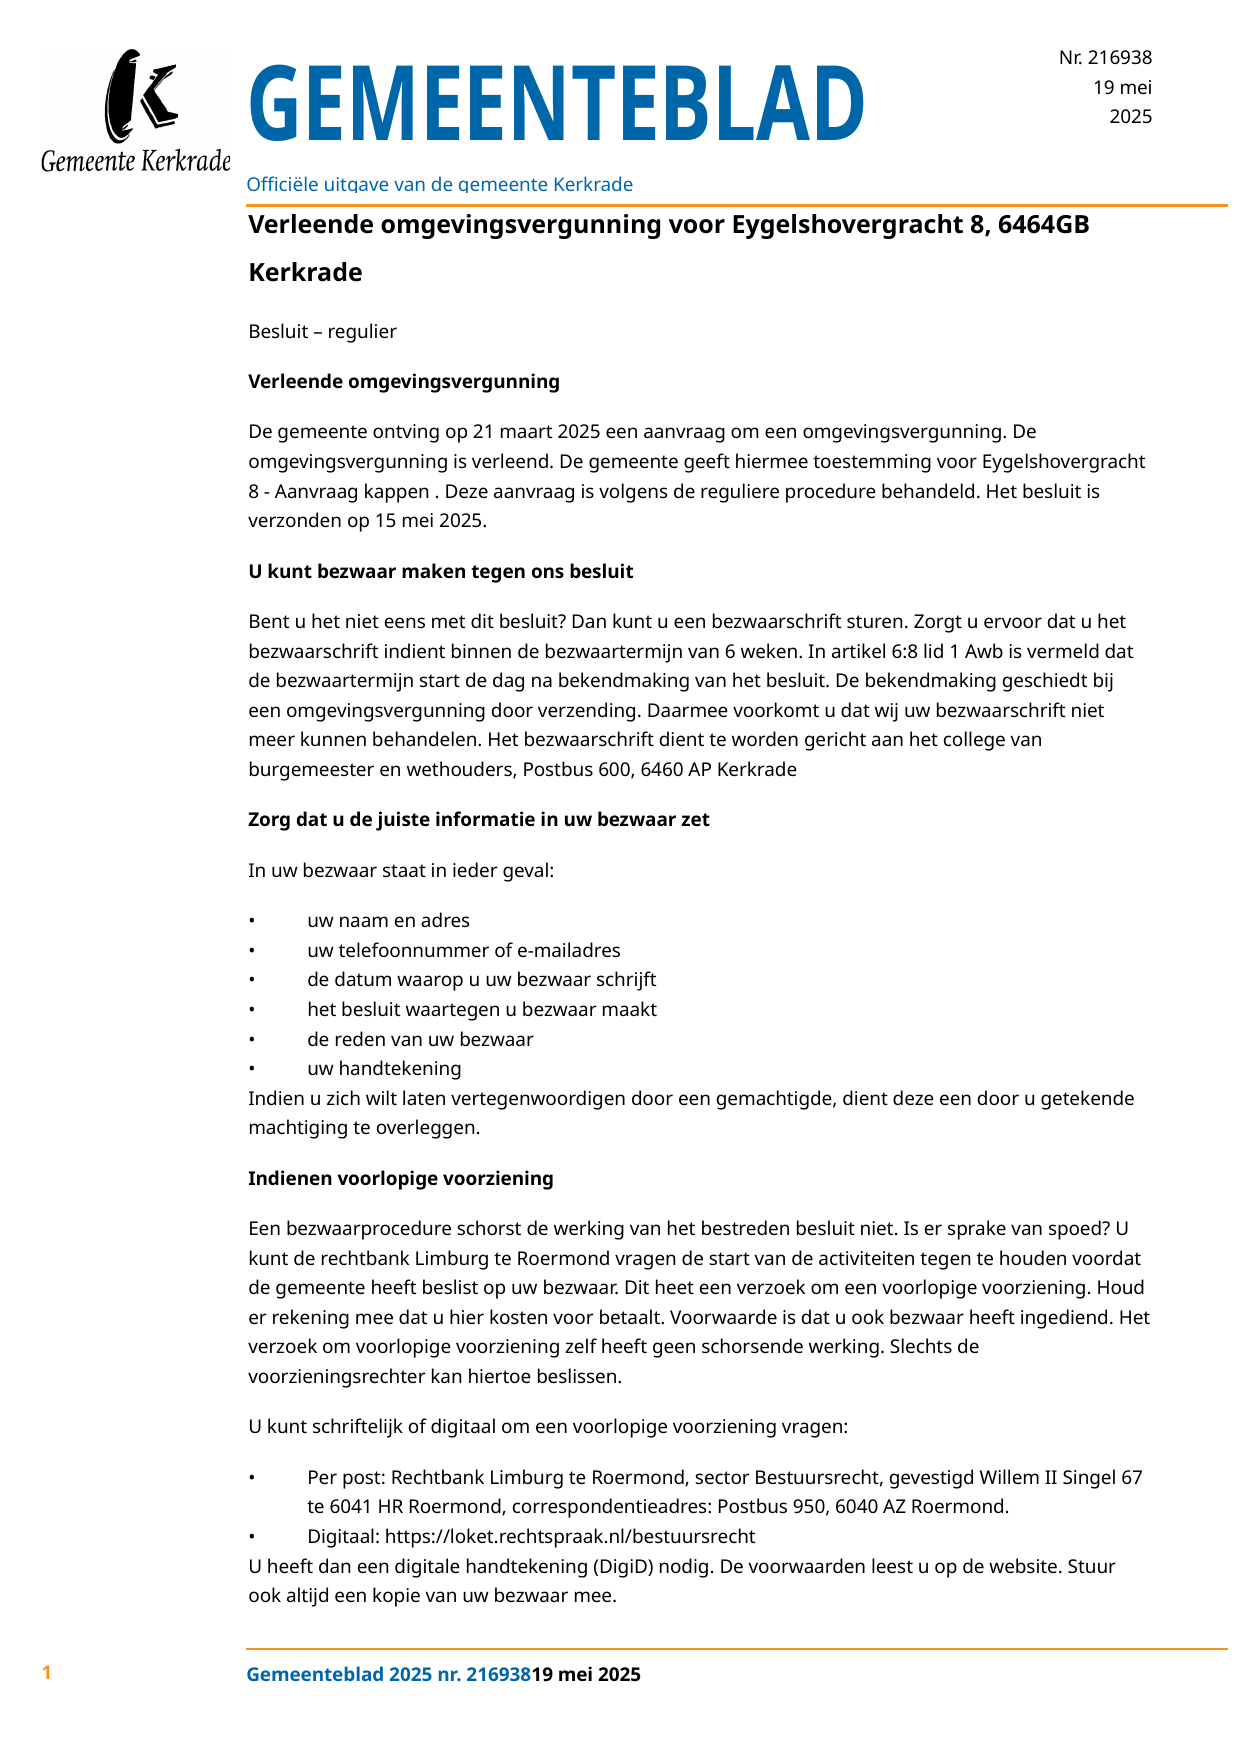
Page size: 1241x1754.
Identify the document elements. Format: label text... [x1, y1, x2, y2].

text Indienen voorlopige voorziening [248, 1165, 1152, 1191]
text Zorg dat u de juiste informatie in uw bezwaar zet [248, 807, 1152, 832]
list de reden van uw bezwaar [248, 1026, 1152, 1052]
text Een bezwaarprocedure schorst de werking van het bestreden besluit niet. Is er sprake van spoed? U kunt de rechtbank Limburg te Roermond vragen de start van de activiteiten tegen te houden voordat de gemeente heeft beslist op uw bezwaar. Dit heet een verzoek om een voorlopige voorziening. Houd er rekening mee dat u hier kosten voor betaalt. Voorwaarde is dat u ook bezwaar heeft ingediend. Het verzoek om voorlopige voorziening zelf heeft geen schorsende werking. Slechts de voorzieningsrechter kan hiertoe beslissen. [248, 1215, 1152, 1389]
list uw telefoonnummer of e-mailadres [248, 937, 1152, 963]
text U kunt bezwaar maken tegen ons besluit [248, 558, 1152, 584]
list uw naam en adres [248, 907, 1152, 933]
list Digitaal: https://loket.rechtspraak.nl/bestuursrecht [248, 1523, 1152, 1549]
text U kunt schriftelijk of digitaal om een voorlopige voorziening vragen: [248, 1414, 1152, 1439]
text Verleende omgevingsvergunning voor Eygelshovergracht 8, 6464GB Kerkrade [248, 207, 1152, 288]
list uw handtekening [248, 1055, 1152, 1081]
text Verleende omgevingsvergunning [248, 368, 1152, 394]
text Bent u het niet eens met dit besluit? Dan kunt u een bezwaarschrift sturen. Zorgt u ervoor dat u het bezwaarschrift indient binnen de bezwaartermijn van 6 weken. In artikel 6:8 lid 1 Awb is vermeld dat de bezwaartermijn start de dag na bekendmaking van het besluit. De bekendmaking geschiedt bij een omgevingsvergunning door verzending. Daarmee voorkomt u dat wij uw bezwaarschrift niet meer kunnen behandelen. Het bezwaarschrift dient te worden gericht aan het college van burgemeester en wethouders, Postbus 600, 6460 AP Kerkrade [248, 608, 1152, 782]
picture [41, 47, 231, 172]
text De gemeente ontving op 21 maart 2025 een aanvraag om een omgevingsvergunning. De omgevingsvergunning is verleend. De gemeente geeft hiermee toestemming voor Eygelshovergracht 8 - Aanvraag kappen . Deze aanvraag is volgens de reguliere procedure behandeld. Het besluit is verzonden op 15 mei 2025. [248, 419, 1152, 533]
text U heeft dan een digitale handtekening (DigiD) nodig. De voorwaarden leest u op de website. Stuur ook altijd een kopie van uw bezwaar mee. [248, 1553, 1152, 1608]
text In uw bezwaar staat in ieder geval: [248, 857, 1152, 883]
list Per post: Rechtbank Limburg te Roermond, sector Bestuursrecht, gevestigd Willem II Singel 67 te 6041 HR Roermond, correspondentieadres: Postbus 950, 6040 AZ Roermond. [248, 1464, 1152, 1519]
text Indien u zich wilt laten vertegenwoordigen door een gemachtigde, dient deze een door u getekende machtiging te overleggen. [248, 1085, 1152, 1140]
text Besluit – regulier [248, 318, 1152, 344]
list de datum waarop u uw bezwaar schrijft [248, 967, 1152, 992]
list het besluit waartegen u bezwaar maakt [248, 996, 1152, 1022]
